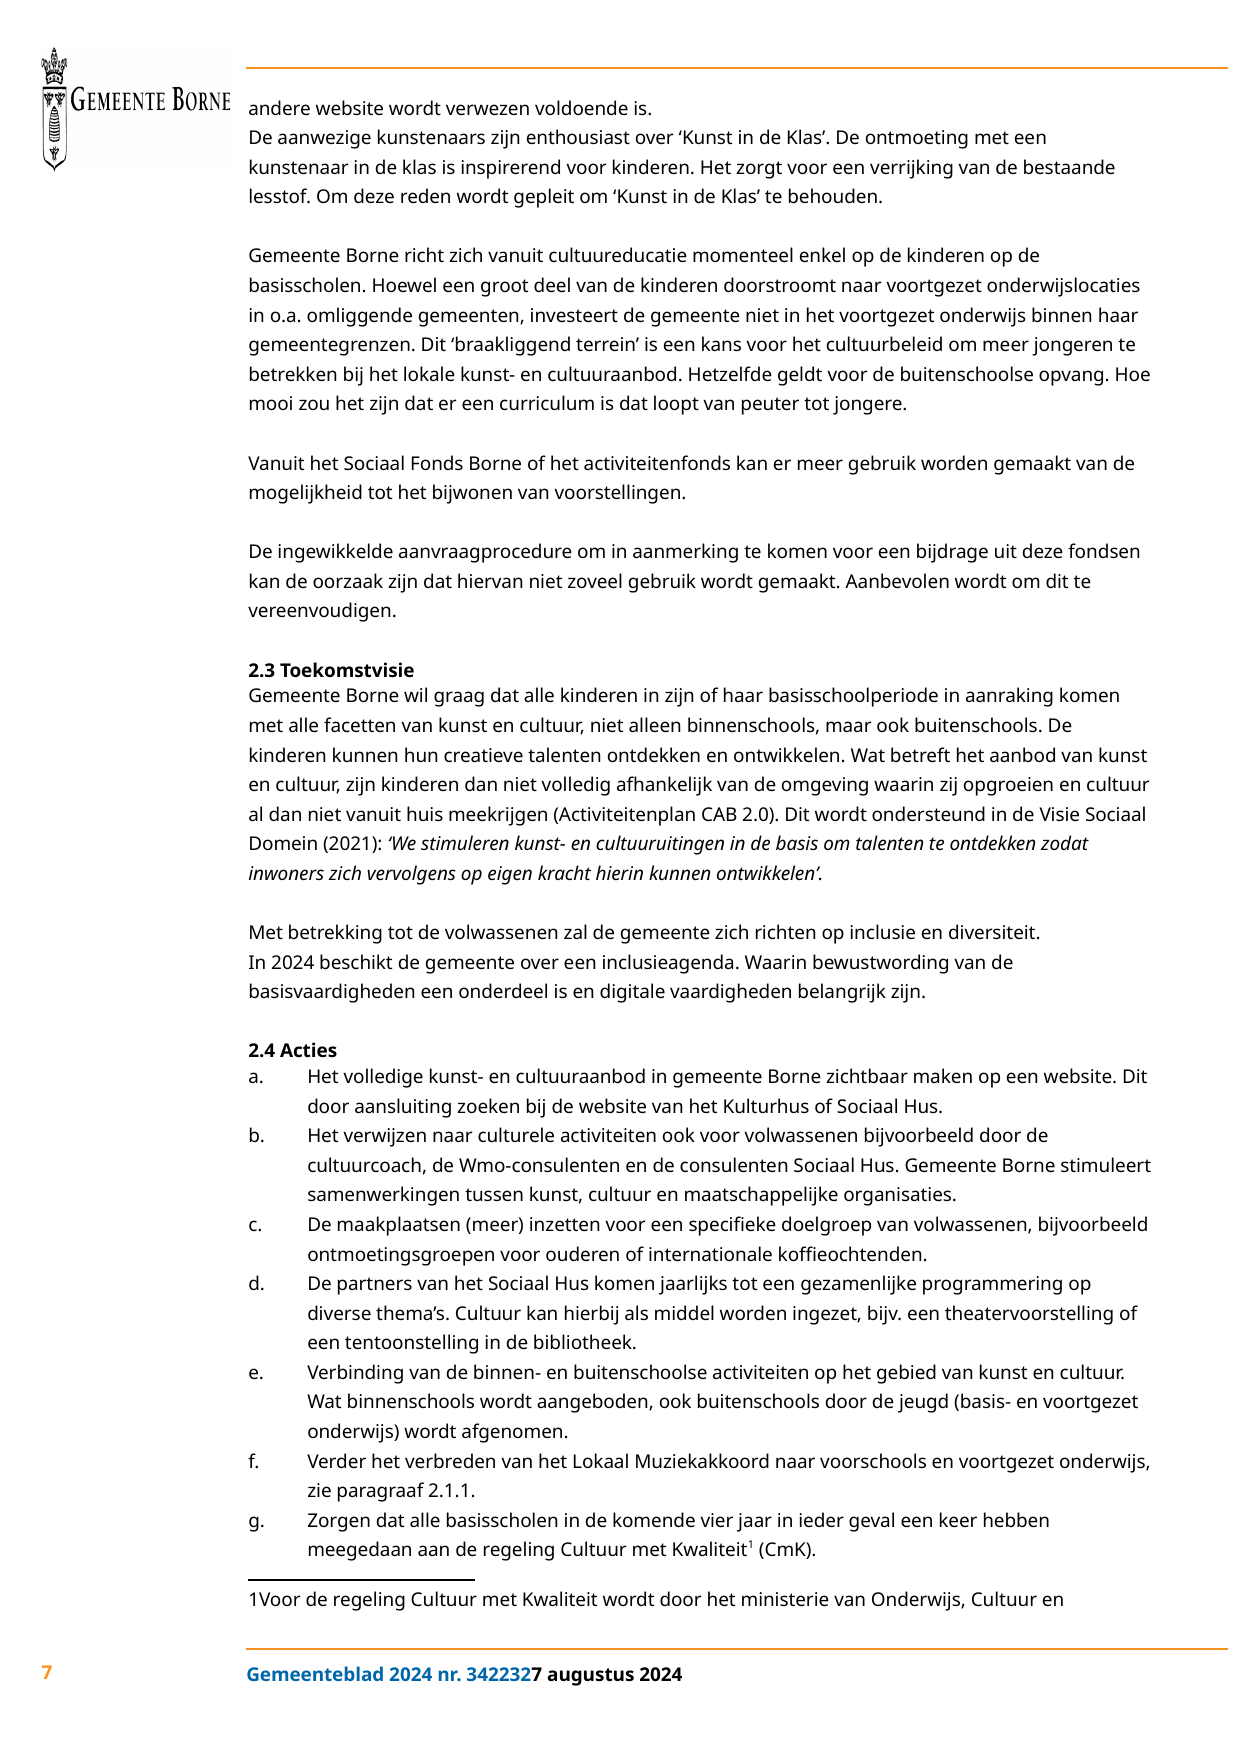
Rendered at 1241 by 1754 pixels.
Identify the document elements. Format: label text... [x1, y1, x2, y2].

list De maakplaatsen (meer) inzetten voor een specifieke doelgroep van volwassenen, bijvoorbeeld ontmoetingsgroepen voor ouderen of internationale koffieochtenden. [248, 1211, 1152, 1267]
text De aanwezige kunstenaars zijn enthousiast over ‘Kunst in de Klas’. De ontmoeting met een kunstenaar in de klas is inspirerend voor kinderen. Het zorgt voor een verrijking van de bestaande lesstof. Om deze reden wordt gepleit om ‘Kunst in de Klas’ te behouden. [248, 124, 1152, 209]
text 2.4 Acties [248, 1038, 1152, 1063]
list Het volledige kunst- en cultuuraanbod in gemeente Borne zichtbaar maken op een website. Dit door aansluiting zoeken bij de website van het Kulturhus of Sociaal Hus. [248, 1063, 1152, 1119]
text Gemeente Borne wil graag dat alle kinderen in zijn of haar basisschoolperiode in aanraking komen met alle facetten van kunst en cultuur, niet alleen binnenschools, maar ook buitenschools. De kinderen kunnen hun creatieve talenten ontdekken en ontwikkelen. Wat betreft het aanbod van kunst en cultuur, zijn kinderen dan niet volledig afhankelijk van de omgeving waarin zij opgroeien en cultuur al dan niet vanuit huis meekrijgen (Activiteitenplan CAB 2.0). Dit wordt ondersteund in de Visie Sociaal Domein (2021): ‘We stimuleren kunst- en cultuuruitingen in de basis om talenten te ontdekken zodat inwoners zich vervolgens op eigen kracht hierin kunnen ontwikkelen’. [248, 683, 1152, 886]
text Vanuit het Sociaal Fonds Borne of het activiteitenfonds kan er meer gebruik worden gemaakt van de mogelijkheid tot het bijwonen van voorstellingen. [248, 450, 1152, 505]
text andere website wordt verwezen voldoende is. [248, 95, 1152, 121]
text In 2024 beschikt de gemeente over een inclusieagenda. Waarin bewustwording van de basisvaardigheden een onderdeel is en digitale vaardigheden belangrijk zijn. [248, 949, 1152, 1004]
text Gemeente Borne richt zich vanuit cultuureducatie momenteel enkel op de kinderen op de basisscholen. Hoewel een groot deel van de kinderen doorstroomt naar voortgezet onderwijslocaties in o.a. omliggende gemeenten, investeert de gemeente niet in het voortgezet onderwijs binnen haar gemeentegrenzen. Dit ‘braakliggend terrein’ is een kans voor het cultuurbeleid om meer jongeren te betrekken bij het lokale kunst- en cultuuraanbod. Hetzelfde geldt voor de buitenschoolse opvang. Hoe mooi zou het zijn dat er een curriculum is dat loopt van peuter tot jongere. [248, 243, 1152, 416]
list Verbinding van de binnen- en buitenschoolse activiteiten op het gebied van kunst en cultuur. Wat binnenschools wordt aangeboden, ook buitenschools door de jeugd (basis- en voortgezet onderwijs) wordt afgenomen. [248, 1359, 1152, 1444]
list Zorgen dat alle basisscholen in de komende vier jaar in ieder geval een keer hebben meegedaan aan de regeling Cultuur met Kwaliteit (CmK). [248, 1507, 1152, 1562]
text 2.3 Toekomstvisie [248, 657, 1152, 683]
list Voor de regeling Cultuur met Kwaliteit wordt door het ministerie van Onderwijs, Cultuur en [248, 1586, 1152, 1612]
list De partners van het Sociaal Hus komen jaarlijks tot een gezamenlijke programmering op diverse thema’s. Cultuur kan hierbij als middel worden ingezet, bijv. een theatervoorstelling of een tentoonstelling in de bibliotheek. [248, 1270, 1152, 1355]
list Verder het verbreden van het Lokaal Muziekakkoord naar voorschools en voortgezet onderwijs, zie paragraaf 2.1.1. [248, 1448, 1152, 1503]
list Het verwijzen naar culturele activiteiten ook voor volwassenen bijvoorbeeld door de cultuurcoach, de Wmo-consulenten en de consulenten Sociaal Hus. Gemeente Borne stimuleert samenwerkingen tussen kunst, cultuur en maatschappelijke organisaties. [248, 1122, 1152, 1207]
picture [41, 47, 231, 172]
text Met betrekking tot de volwassenen zal de gemeente zich richten op inclusie en diversiteit. [248, 919, 1152, 945]
text De ingewikkelde aanvraagprocedure om in aanmerking te komen voor een bijdrage uit deze fondsen kan de oorzaak zijn dat hiervan niet zoveel gebruik wordt gemaakt. Aanbevolen wordt om dit te vereenvoudigen. [248, 538, 1152, 623]
